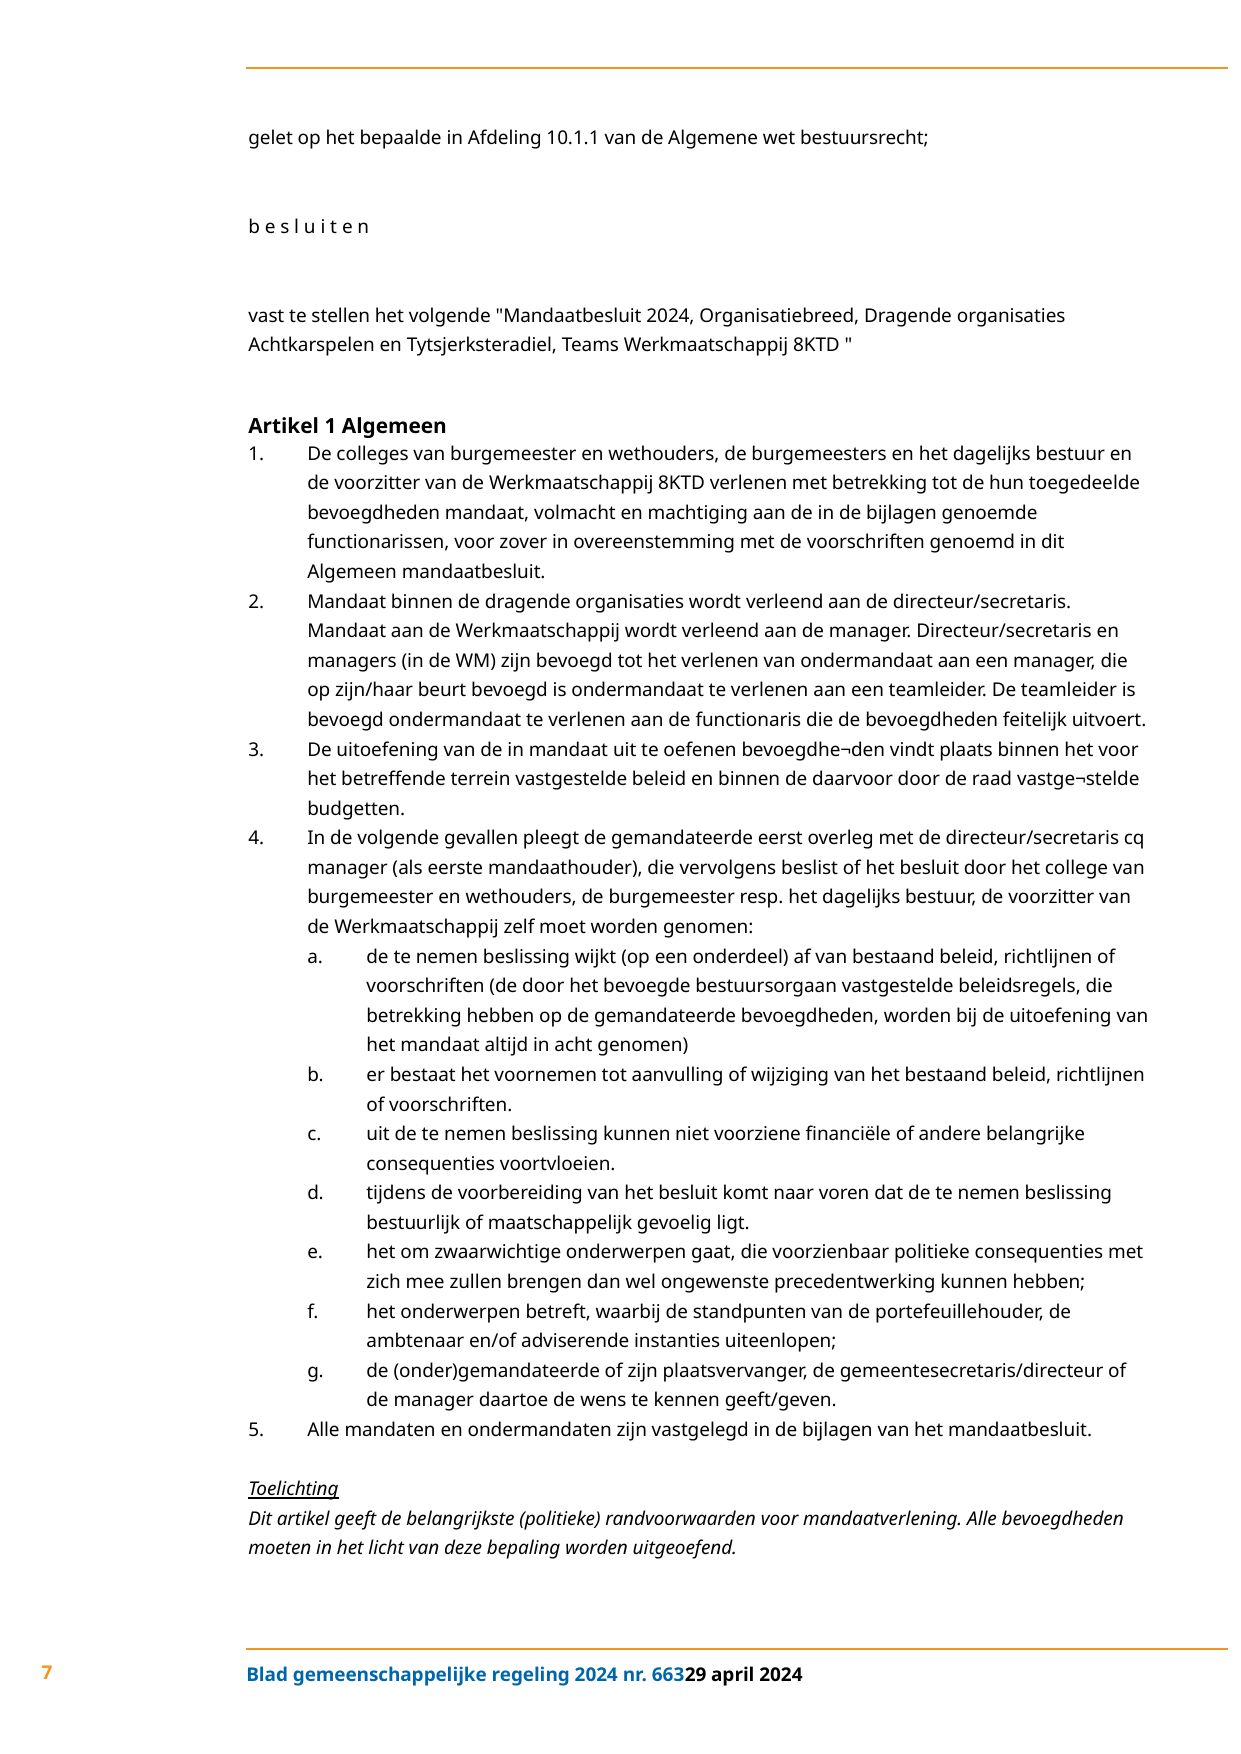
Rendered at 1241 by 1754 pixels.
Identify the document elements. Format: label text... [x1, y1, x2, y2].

text gelet op het bepaalde in Afdeling 10.1.1 van de Algemene wet bestuursrecht; [248, 124, 1152, 150]
list De colleges van burgemeester en wethouders, de burgemeesters en het dagelijks bestuur en de voorzitter van de Werkmaatschappij 8KTD verlenen met betrekking tot de hun toegedeelde bevoegdheden mandaat, volmacht en machtiging aan de in de bijlagen genoemde functionarissen, voor zover in overeenstemming met de voorschriften genoemd in dit Algemeen mandaatbesluit. [248, 440, 1152, 584]
list het onderwerpen betreft, waarbij de standpunten van de portefeuillehouder, de ambtenaar en/of adviserende instanties uiteenlopen; [307, 1298, 1152, 1353]
list Mandaat binnen de dragende organisaties wordt verleend aan de directeur/secretaris. Mandaat aan de Werkmaatschappij wordt verleend aan de manager. Directeur/secretaris en managers (in de WM) zijn bevoegd tot het verlenen van ondermandaat aan een manager, die op zijn/haar beurt bevoegd is ondermandaat te verlenen aan een teamleider. De teamleider is bevoegd ondermandaat te verlenen aan de functionaris die de bevoegdheden feitelijk uitvoert. [248, 588, 1152, 732]
picture [41, 47, 231, 172]
text b e s l u i t e n [248, 213, 1152, 239]
text Artikel 1 Algemeen [248, 411, 1152, 440]
text vast te stellen het volgende "Mandaatbesluit 2024, Organisatiebreed, Dragende organisaties Achtkarspelen en Tytsjerksteradiel, Teams Werkmaatschappij 8KTD " [248, 302, 1152, 357]
list De uitoefening van de in mandaat uit te oefenen bevoegdhe¬den vindt plaats binnen het voor het betreffende terrein vastgestelde beleid en binnen de daarvoor door de raad vastge¬stelde budgetten. [248, 736, 1152, 821]
list de te nemen beslissing wijkt (op een onderdeel) af van bestaand beleid, richtlijnen of voorschriften (de door het bevoegde bestuursorgaan vastgestelde beleidsregels, die betrekking hebben op de gemandateerde bevoegdheden, worden bij de uitoefening van het mandaat altijd in acht genomen) [307, 943, 1152, 1057]
list de (onder)gemandateerde of zijn plaatsvervanger, de gemeentesecretaris/directeur of de manager daartoe de wens te kennen geeft/geven. [307, 1357, 1152, 1412]
text Dit artikel geeft de belangrijkste (politieke) randvoorwaarden voor mandaatverlening. Alle bevoegdheden moeten in het licht van deze bepaling worden uitgeoefend. [248, 1505, 1152, 1560]
text Toelichting [248, 1475, 1152, 1501]
list uit de te nemen beslissing kunnen niet voorziene financiële of andere belangrijke consequenties voortvloeien. [307, 1120, 1152, 1176]
list Alle mandaten en ondermandaten zijn vastgelegd in de bijlagen van het mandaatbesluit. [248, 1416, 1152, 1442]
list er bestaat het voornemen tot aanvulling of wijziging van het bestaand beleid, richtlijnen of voorschriften. [307, 1061, 1152, 1116]
list tijdens de voorbereiding van het besluit komt naar voren dat de te nemen beslissing bestuurlijk of maatschappelijk gevoelig ligt. [307, 1179, 1152, 1235]
list het om zwaarwichtige onderwerpen gaat, die voorzienbaar politieke consequenties met zich mee zullen brengen dan wel ongewenste precedentwerking kunnen hebben; [307, 1239, 1152, 1294]
list In de volgende gevallen pleegt de gemandateerde eerst overleg met de directeur/secretaris cq manager (als eerste mandaathouder), die vervolgens beslist of het besluit door het college van burgemeester en wethouders, de burgemeester resp. het dagelijks bestuur, de voorzitter van de Werkmaatschappij zelf moet worden genomen: [248, 824, 1152, 939]
